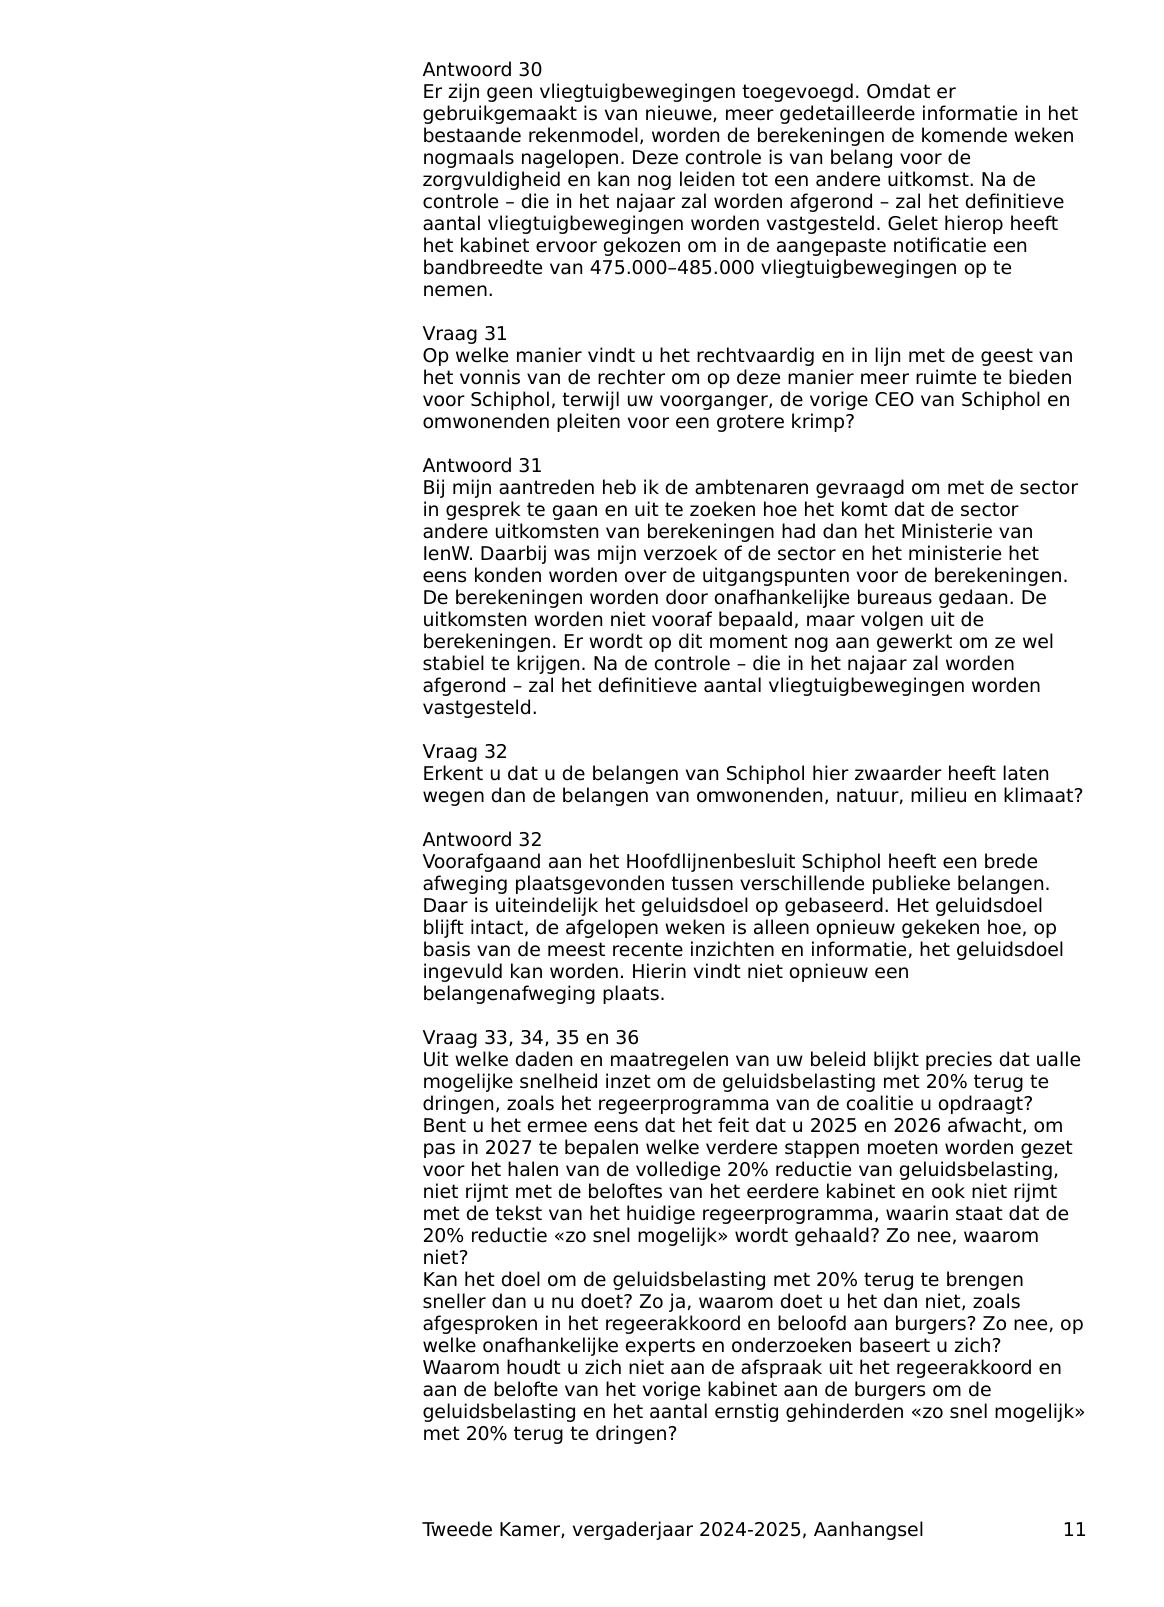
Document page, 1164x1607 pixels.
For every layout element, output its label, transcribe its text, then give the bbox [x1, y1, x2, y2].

text Voorafgaand aan het Hoofdlijnenbesluit Schiphol heeft een brede afweging plaatsgevonden tussen verschillende publieke belangen. Daar is uiteindelijk het geluidsdoel op gebaseerd. Het geluidsdoel blijft intact, de afgelopen weken is alleen opnieuw gekeken hoe, op basis van de meest recente inzichten en informatie, het geluidsdoel ingevuld kan worden. Hierin vindt niet opnieuw een belangenafweging plaats. [422, 851, 1087, 1005]
text Bij mijn aantreden heb ik de ambtenaren gevraagd om met de sector in gesprek te gaan en uit te zoeken hoe het komt dat de sector andere uitkomsten van berekeningen had dan het Ministerie van IenW. Daarbij was mijn verzoek of de sector en het ministerie het eens konden worden over de uitgangspunten voor de berekeningen. De berekeningen worden door onafhankelijke bureaus gedaan. De uitkomsten worden niet vooraf bepaald, maar volgen uit de berekeningen. Er wordt op dit moment nog aan gewerkt om ze wel stabiel te krijgen. Na de controle – die in het najaar zal worden afgerond – zal het definitieve aantal vliegtuigbewegingen worden vastgesteld. [422, 477, 1087, 719]
text Kan het doel om de geluidsbelasting met 20% terug te brengen sneller dan u nu doet? Zo ja, waarom doet u het dan niet, zoals afgesproken in het regeerakkoord en beloofd aan burgers? Zo nee, op welke onafhankelijke experts en onderzoeken baseert u zich? [422, 1269, 1087, 1357]
text Er zijn geen vliegtuigbewegingen toegevoegd. Omdat er gebruikgemaakt is van nieuwe, meer gedetailleerde informatie in het bestaande rekenmodel, worden de berekeningen de komende weken nogmaals nagelopen. Deze controle is van belang voor de zorgvuldigheid en kan nog leiden tot een andere uitkomst. Na de controle – die in het najaar zal worden afgerond – zal het definitieve aantal vliegtuigbewegingen worden vastgesteld. Gelet hierop heeft het kabinet ervoor gekozen om in de aangepaste notificatie een bandbreedte van 475.000–485.000 vliegtuigbewegingen op te nemen. [422, 81, 1087, 301]
text Antwoord 30 [422, 59, 1087, 81]
text Erkent u dat u de belangen van Schiphol hier zwaarder heeft laten wegen dan de belangen van omwonenden, natuur, milieu en klimaat? [422, 763, 1087, 807]
text Op welke manier vindt u het rechtvaardig en in lijn met de geest van het vonnis van de rechter om op deze manier meer ruimte te bieden voor Schiphol, terwijl uw voorganger, de vorige CEO van Schiphol en omwonenden pleiten voor een grotere krimp? [422, 345, 1087, 433]
text Antwoord 31 [422, 455, 1087, 477]
text Vraag 31 [422, 323, 1087, 345]
text Waarom houdt u zich niet aan de afspraak uit het regeerakkoord en aan de belofte van het vorige kabinet aan de burgers om de geluidsbelasting en het aantal ernstig gehinderden «zo snel mogelijk» met 20% terug te dringen? [422, 1357, 1087, 1445]
text Antwoord 32 [422, 829, 1087, 851]
text Uit welke daden en maatregelen van uw beleid blijkt precies dat ualle mogelijke snelheid inzet om de geluidsbelasting met 20% terug te dringen, zoals het regeerprogramma van de coalitie u opdraagt? [422, 1049, 1087, 1115]
text Vraag 32 [422, 741, 1087, 763]
text Bent u het ermee eens dat het feit dat u 2025 en 2026 afwacht, om pas in 2027 te bepalen welke verdere stappen moeten worden gezet voor het halen van de volledige 20% reductie van geluidsbelasting, niet rijmt met de beloftes van het eerdere kabinet en ook niet rijmt met de tekst van het huidige regeerprogramma, waarin staat dat de 20% reductie «zo snel mogelijk» wordt gehaald? Zo nee, waarom niet? [422, 1115, 1087, 1269]
text Vraag 33, 34, 35 en 36 [422, 1027, 1087, 1049]
